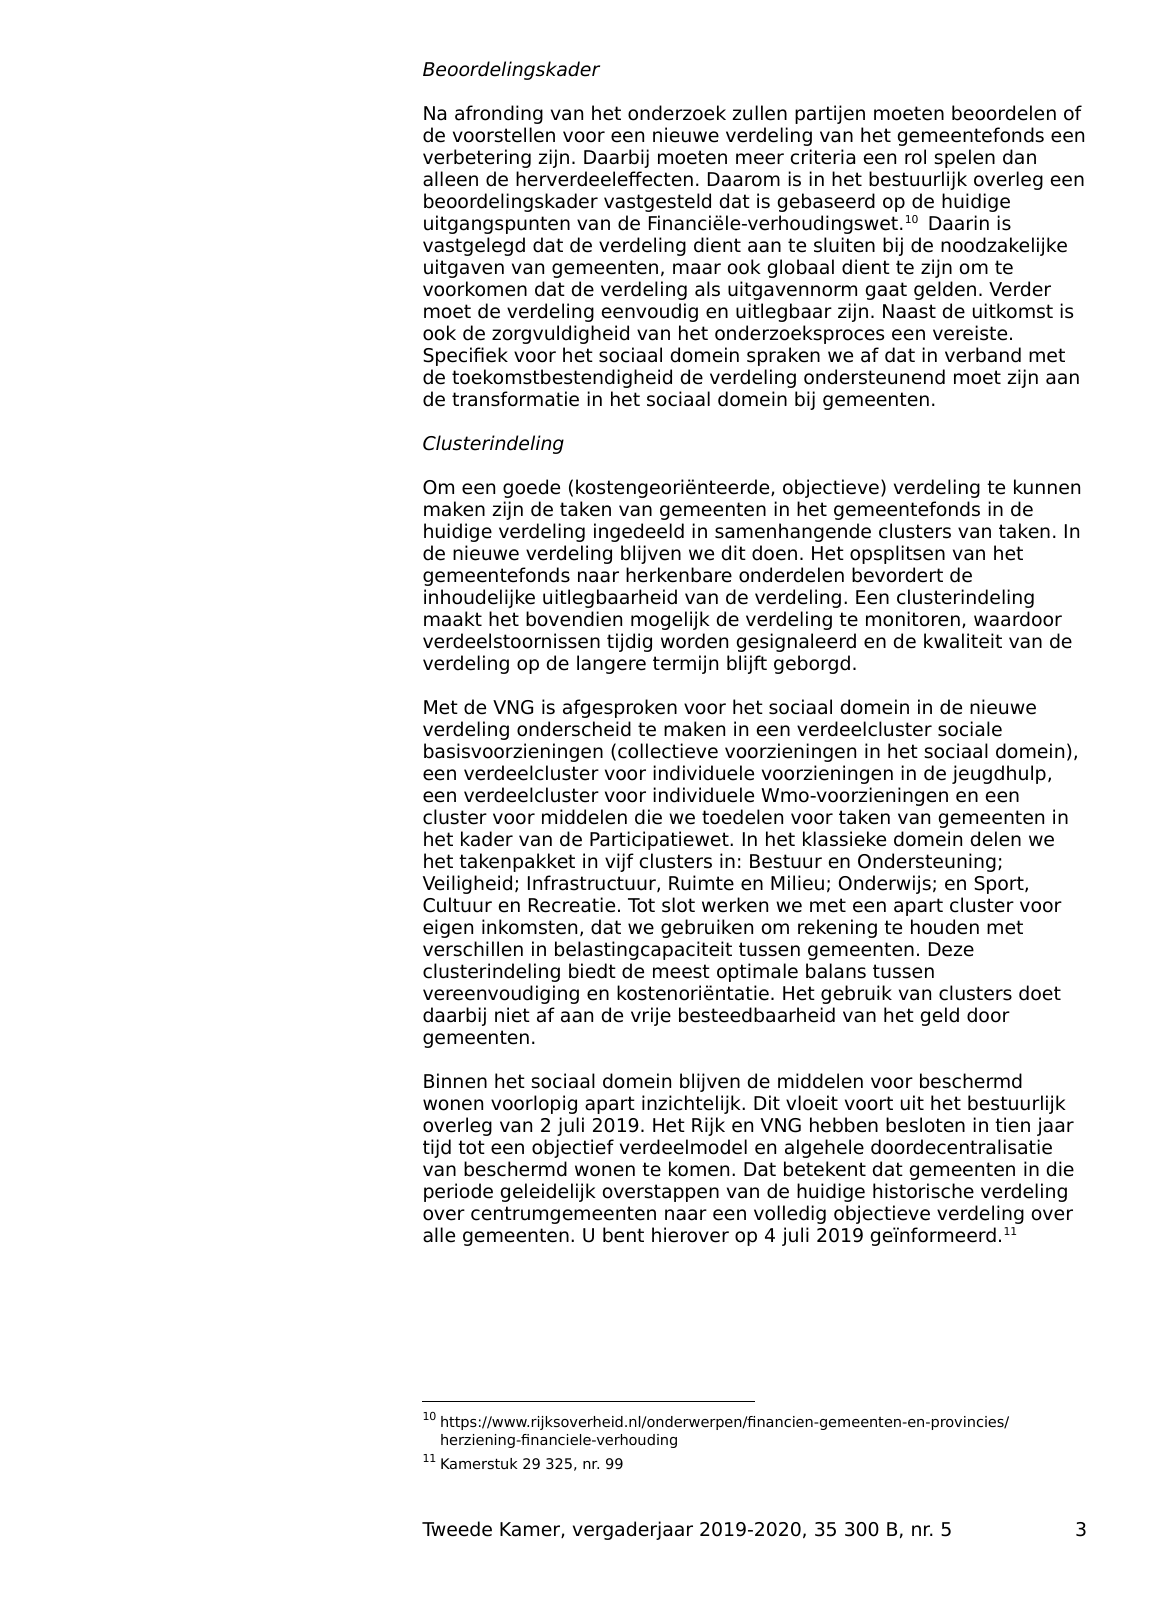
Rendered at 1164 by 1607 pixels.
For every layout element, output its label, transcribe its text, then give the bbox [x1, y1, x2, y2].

subtitle Clusterindeling [422, 433, 1087, 455]
text Na afronding van het onderzoek zullen partijen moeten beoordelen of de voorstellen voor een nieuwe verdeling van het gemeentefonds een verbetering zijn. Daarbij moeten meer criteria een rol spelen dan alleen de herverdeeleffecten. Daarom is in het bestuurlijk overleg een beoordelingskader vastgesteld dat is gebaseerd op de huidige uitgangspunten van de Financiële-verhoudingswet. Daarin is vastgelegd dat de verdeling dient aan te sluiten bij de noodzakelijke uitgaven van gemeenten, maar ook globaal dient te zijn om te voorkomen dat de verdeling als uitgavennorm gaat gelden. Verder moet de verdeling eenvoudig en uitlegbaar zijn. Naast de uitkomst is ook de zorgvuldigheid van het onderzoeksproces een vereiste. Specifiek voor het sociaal domein spraken we af dat in verband met de toekomstbestendigheid de verdeling ondersteunend moet zijn aan de transformatie in het sociaal domein bij gemeenten. [422, 103, 1087, 411]
text Kamerstuk 29 325, nr. 99 [422, 1452, 1087, 1474]
subtitle Beoordelingskader [422, 59, 1087, 81]
text https://www.rijksoverheid.nl/onderwerpen/financien-gemeenten-en-provincies/herziening-financiele-verhouding [422, 1410, 1087, 1449]
text Binnen het sociaal domein blijven de middelen voor beschermd wonen voorlopig apart inzichtelijk. Dit vloeit voort uit het bestuurlijk overleg van 2 juli 2019. Het Rijk en VNG hebben besloten in tien jaar tijd tot een objectief verdeelmodel en algehele doordecentralisatie van beschermd wonen te komen. Dat betekent dat gemeenten in die periode geleidelijk overstappen van de huidige historische verdeling over centrumgemeenten naar een volledig objectieve verdeling over alle gemeenten. U bent hierover op 4 juli 2019 geïnformeerd. [422, 1071, 1087, 1247]
text Om een goede (kostengeoriënteerde, objectieve) verdeling te kunnen maken zijn de taken van gemeenten in het gemeentefonds in de huidige verdeling ingedeeld in samenhangende clusters van taken. In de nieuwe verdeling blijven we dit doen. Het opsplitsen van het gemeentefonds naar herkenbare onderdelen bevordert de inhoudelijke uitlegbaarheid van de verdeling. Een clusterindeling maakt het bovendien mogelijk de verdeling te monitoren, waardoor verdeelstoornissen tijdig worden gesignaleerd en de kwaliteit van de verdeling op de langere termijn blijft geborgd. [422, 477, 1087, 675]
text Met de VNG is afgesproken voor het sociaal domein in de nieuwe verdeling onderscheid te maken in een verdeelcluster sociale basisvoorzieningen (collectieve voorzieningen in het sociaal domein), een verdeelcluster voor individuele voorzieningen in de jeugdhulp, een verdeelcluster voor individuele Wmo-voorzieningen en een cluster voor middelen die we toedelen voor taken van gemeenten in het kader van de Participatiewet. In het klassieke domein delen we het takenpakket in vijf clusters in: Bestuur en Ondersteuning; Veiligheid; Infrastructuur, Ruimte en Milieu; Onderwijs; en Sport, Cultuur en Recreatie. Tot slot werken we met een apart cluster voor eigen inkomsten, dat we gebruiken om rekening te houden met verschillen in belastingcapaciteit tussen gemeenten. Deze clusterindeling biedt de meest optimale balans tussen vereenvoudiging en kostenoriëntatie. Het gebruik van clusters doet daarbij niet af aan de vrije besteedbaarheid van het geld door gemeenten. [422, 697, 1087, 1049]
